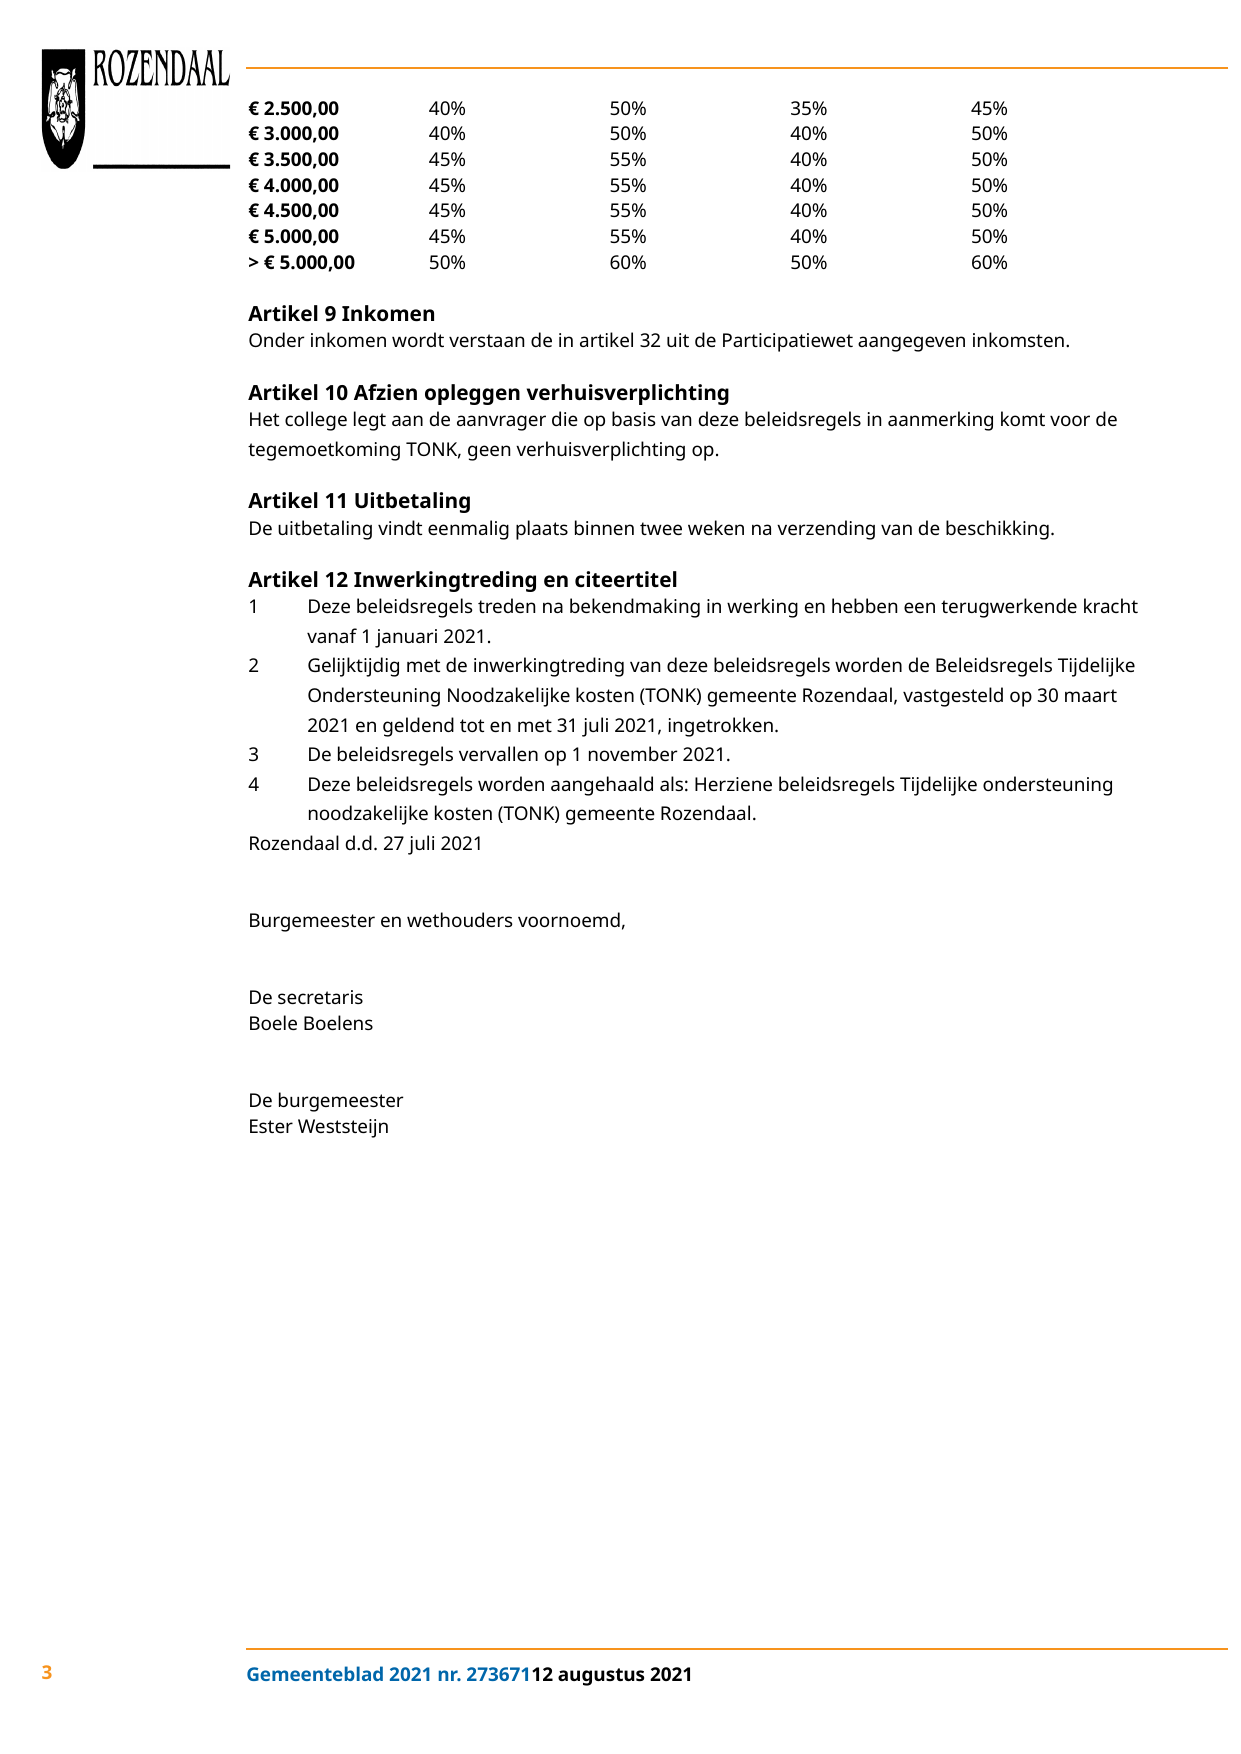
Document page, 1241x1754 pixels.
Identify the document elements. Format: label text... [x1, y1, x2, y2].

table_cell 55% [609, 224, 790, 249]
text De secretaris [248, 984, 1152, 1010]
table_cell 60% [609, 249, 790, 275]
table_cell 45% [429, 198, 609, 223]
list Gelijktijdig met de inwerkingtreding van deze beleidsregels worden de Beleidsregels Tijdelijke Ondersteuning Noodzakelijke kosten (TONK) gemeente Rozendaal, vastgesteld op 30 maart 2021 en geldend tot en met 31 juli 2021, ingetrokken. [248, 653, 1152, 738]
table_cell € 3.000,00 [248, 121, 429, 146]
text Artikel 11 Uitbetaling [248, 486, 1152, 515]
table_cell € 3.500,00 [248, 146, 429, 172]
text Het college legt aan de aanvrager die op basis van deze beleidsregels in aanmerking komt voor de tegemoetkoming TONK, geen verhuisverplichting op. [248, 406, 1152, 462]
table_cell > € 5.000,00 [248, 249, 429, 275]
table_cell € 4.000,00 [248, 172, 429, 198]
table_cell 45% [971, 95, 1152, 121]
table_cell 40% [429, 121, 609, 146]
text Boele Boelens [248, 1010, 1152, 1036]
list De beleidsregels vervallen op 1 november 2021. [248, 741, 1152, 767]
text Rozendaal d.d. 27 juli 2021 [248, 830, 1152, 856]
table_cell 50% [971, 224, 1152, 249]
list Deze beleidsregels treden na bekendmaking in werking en hebben een terugwerkende kracht vanaf 1 januari 2021. [248, 593, 1152, 649]
table_cell 50% [609, 121, 790, 146]
table_cell 40% [790, 172, 971, 198]
table_cell 45% [429, 146, 609, 172]
table_cell 40% [790, 224, 971, 249]
table_cell 55% [609, 146, 790, 172]
table_cell 40% [790, 146, 971, 172]
text De burgemeester [248, 1087, 1152, 1113]
table_cell 50% [971, 172, 1152, 198]
text De uitbetaling vindt eenmalig plaats binnen twee weken na verzending van de beschikking. [248, 515, 1152, 540]
list Deze beleidsregels worden aangehaald als: Herziene beleidsregels Tijdelijke ondersteuning noodzakelijke kosten (TONK) gemeente Rozendaal. [248, 771, 1152, 826]
table_cell € 5.000,00 [248, 224, 429, 249]
table_cell 50% [609, 95, 790, 121]
table_cell 40% [790, 121, 971, 146]
table_cell 55% [609, 198, 790, 223]
picture [41, 47, 231, 172]
text Artikel 9 Inkomen [248, 299, 1152, 327]
text Burgemeester en wethouders voornoemd, [248, 907, 1152, 933]
table_cell 50% [790, 249, 971, 275]
table_cell 60% [971, 249, 1152, 275]
table_cell € 2.500,00 [248, 95, 429, 121]
text Ester Weststeijn [248, 1113, 1152, 1139]
table_cell 45% [429, 172, 609, 198]
table_cell 45% [429, 224, 609, 249]
table_cell 50% [971, 198, 1152, 223]
table_cell 50% [971, 121, 1152, 146]
text Onder inkomen wordt verstaan de in artikel 32 uit de Participatiewet aangegeven inkomsten. [248, 327, 1152, 353]
table_cell 40% [429, 95, 609, 121]
table_cell 35% [790, 95, 971, 121]
text Artikel 12 Inwerkingtreding en citeertitel [248, 565, 1152, 593]
table_cell 50% [971, 146, 1152, 172]
table_cell 50% [429, 249, 609, 275]
table_cell 40% [790, 198, 971, 223]
text Artikel 10 Afzien opleggen verhuisverplichting [248, 378, 1152, 406]
table_cell 55% [609, 172, 790, 198]
table_cell € 4.500,00 [248, 198, 429, 223]
